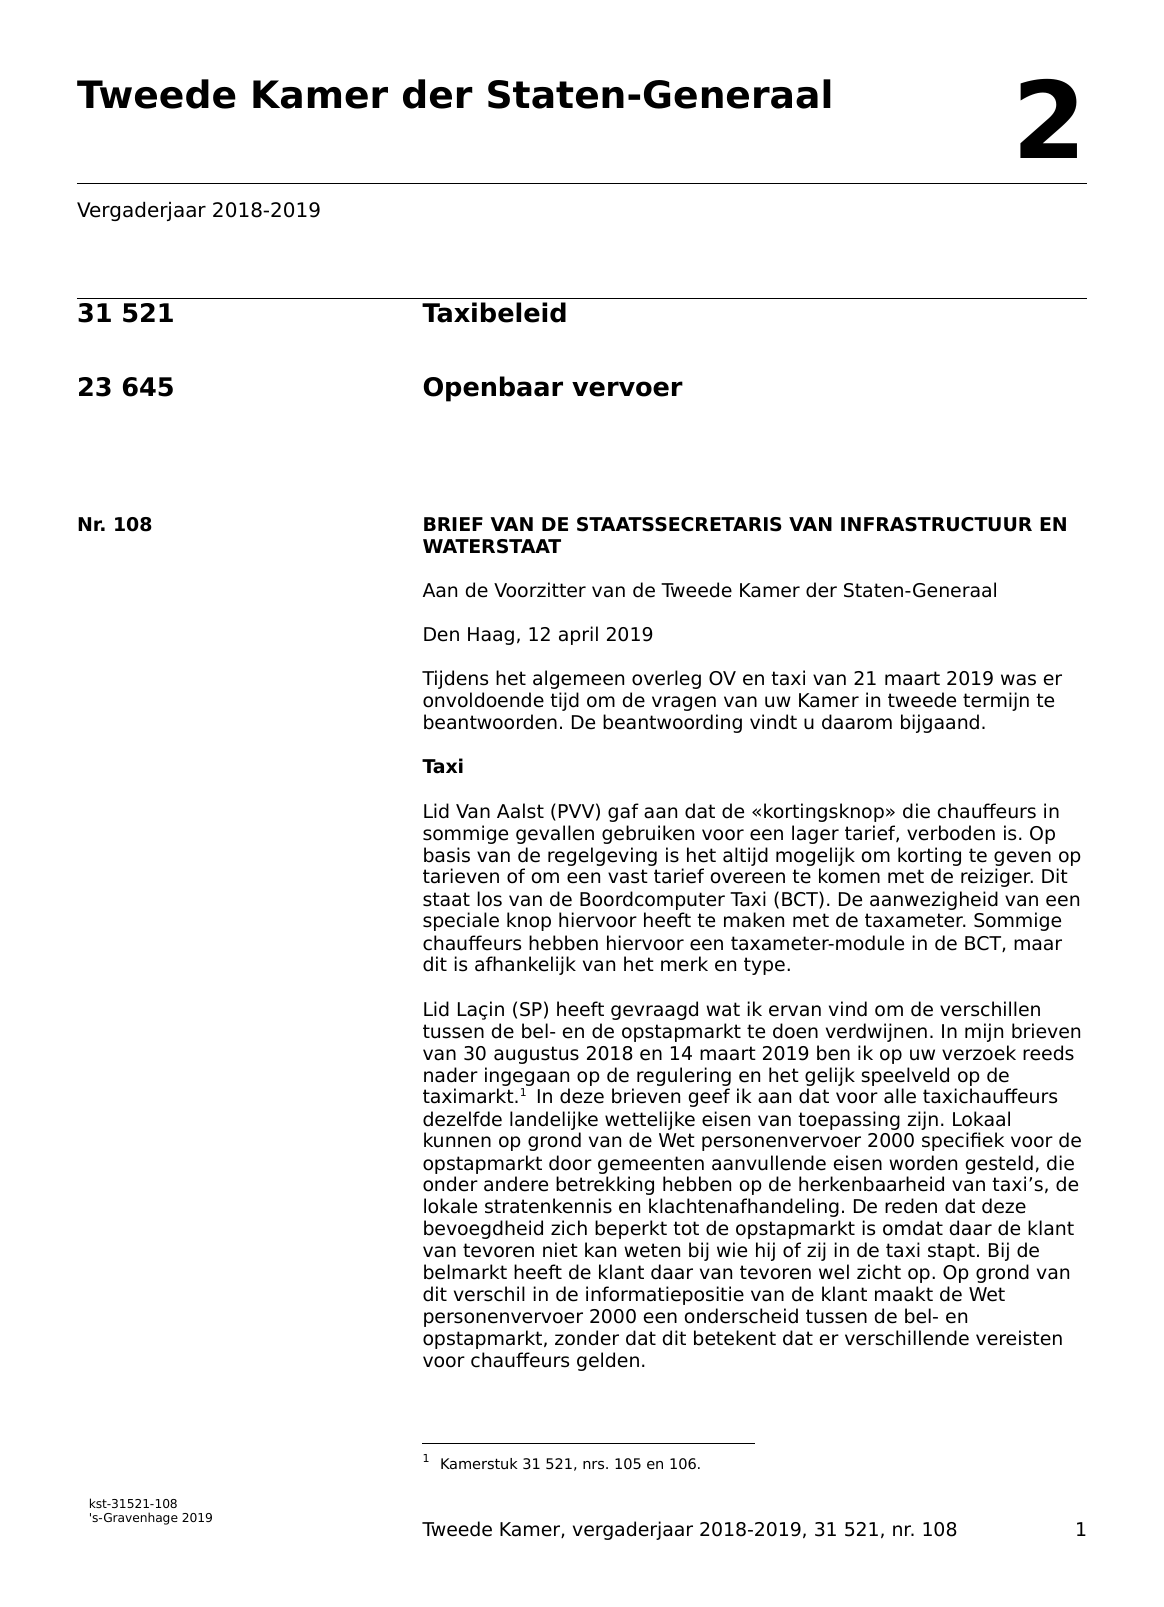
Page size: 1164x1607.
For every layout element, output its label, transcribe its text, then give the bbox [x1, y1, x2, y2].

text Aan de Voorzitter van de Tweede Kamer der Staten-Generaal [422, 580, 1087, 602]
text Lid Van Aalst (PVV) gaf aan dat de «kortingsknop» die chauffeurs in sommige gevallen gebruiken voor een lager tarief, verboden is. Op basis van de regelgeving is het altijd mogelijk om korting te geven op tarieven of om een vast tarief overeen te komen met de reiziger. Dit staat los van de Boordcomputer Taxi (BCT). De aanwezigheid van een speciale knop hiervoor heeft te maken met de taxameter. Sommige chauffeurs hebben hiervoor een taxameter-module in de BCT, maar dit is afhankelijk van het merk en type. [422, 801, 1087, 976]
subtitle Taxi [422, 756, 1087, 778]
subtitle Nr. 108 BRIEF VAN DE STAATSSECRETARIS VAN INFRASTRUCTUUR EN WATERSTAAT [77, 514, 1087, 558]
text Tijdens het algemeen overleg OV en taxi van 21 maart 2019 was er onvoldoende tijd om de vragen van uw Kamer in tweede termijn te beantwoorden. De beantwoording vindt u daarom bijgaand. [422, 668, 1087, 734]
text kst-31521-108 [88, 1497, 323, 1511]
table_cell Vergaderjaar 2018-2019 [77, 184, 1087, 298]
table_header 2 [886, 59, 1087, 183]
text Lid Laçin (SP) heeft gevraagd wat ik ervan vind om de verschillen tussen de bel- en de opstapmarkt te doen verdwijnen. In mijn brieven van 30 augustus 2018 en 14 maart 2019 ben ik op uw verzoek reeds nader ingegaan op de regulering en het gelijk speelveld op de taximarkt. In deze brieven geef ik aan dat voor alle taxichauffeurs dezelfde landelijke wettelijke eisen van toepassing zijn. Lokaal kunnen op grond van de Wet personenvervoer 2000 specifiek voor de opstapmarkt door gemeenten aanvullende eisen worden gesteld, die onder andere betrekking hebben op de herkenbaarheid van taxi’s, de lokale stratenkennis en klachtenafhandeling. De reden dat deze bevoegdheid zich beperkt tot de opstapmarkt is omdat daar de klant van tevoren niet kan weten bij wie hij of zij in de taxi stapt. Bij de belmarkt heeft de klant daar van tevoren wel zicht op. Op grond van dit verschil in de informatiepositie van de klant maakt de Wet personenvervoer 2000 een onderscheid tussen de bel- en opstapmarkt, zonder dat dit betekent dat er verschillende vereisten voor chauffeurs gelden. [422, 998, 1087, 1372]
text 's-Gravenhage 2019 [88, 1511, 323, 1525]
table_header Tweede Kamer der Staten-Generaal [77, 59, 886, 183]
subtitle 23 645 Openbaar vervoer [77, 373, 1087, 403]
text Den Haag, 12 april 2019 [422, 624, 1087, 646]
subtitle 31 521 Taxibeleid [77, 299, 1087, 329]
text Kamerstuk 31 521, nrs. 105 en 106. [422, 1452, 1087, 1474]
